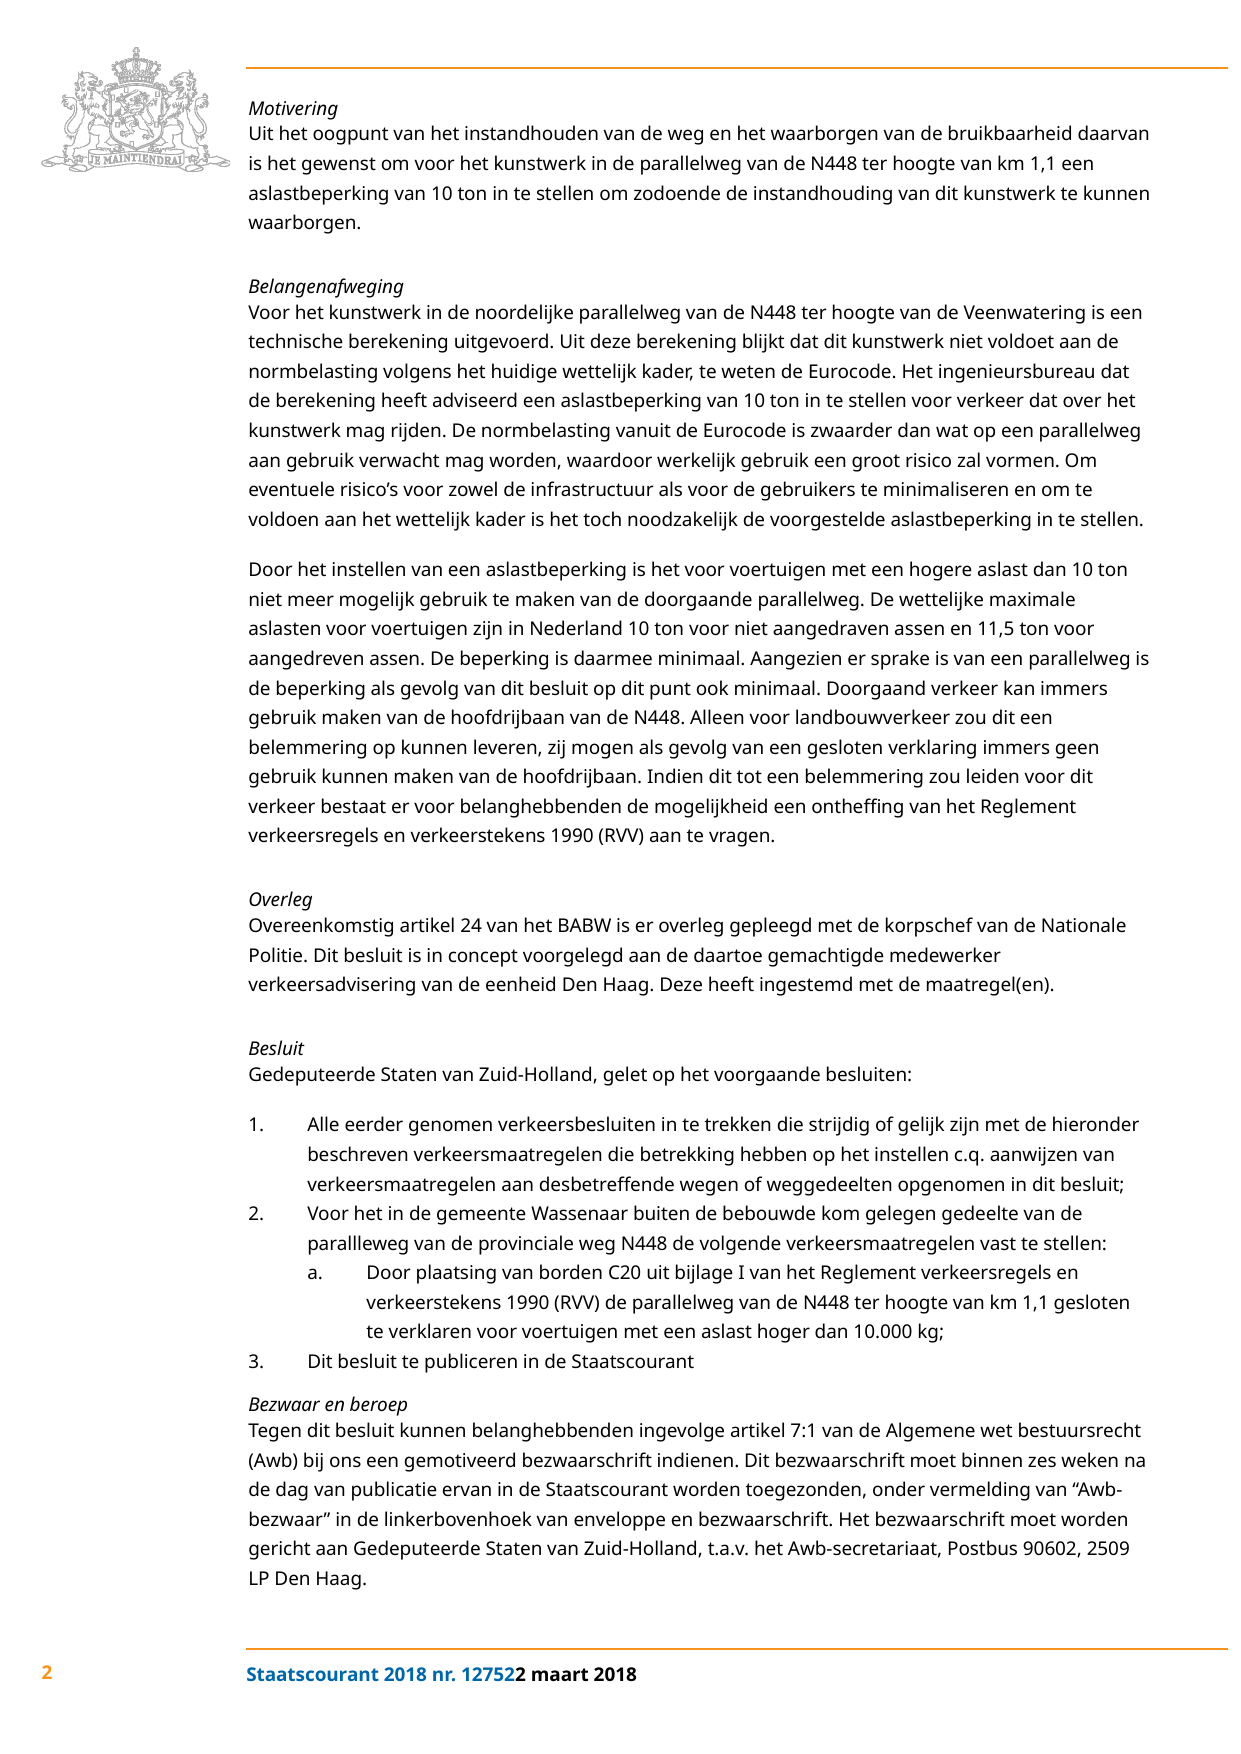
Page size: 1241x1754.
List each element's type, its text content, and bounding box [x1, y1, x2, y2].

list Alle eerder genomen verkeersbesluiten in te trekken die strijdig of gelijk zijn met de hieronder beschreven verkeersmaatregelen die betrekking hebben op het instellen c.q. aanwijzen van verkeersmaatregelen aan desbetreffende wegen of weggedeelten opgenomen in dit besluit; [248, 1112, 1152, 1197]
text Overleg [248, 887, 1152, 912]
text Tegen dit besluit kunnen belanghebbenden ingevolge artikel 7:1 van de Algemene wet bestuursrecht (Awb) bij ons een gemotiveerd bezwaarschrift indienen. Dit bezwaarschrift moet binnen zes weken na de dag van publicatie ervan in de Staatscourant worden toegezonden, onder vermelding van “Awb-bezwaar” in de linkerbovenhoek van enveloppe en bezwaarschrift. Het bezwaarschrift moet worden gericht aan Gedeputeerde Staten van Zuid-Holland, t.a.v. het Awb-secretariaat, Postbus 90602, 2509 LP Den Haag. [248, 1417, 1152, 1591]
text Uit het oogpunt van het instandhouden van de weg en het waarborgen van de bruikbaarheid daarvan is het gewenst om voor het kunstwerk in de parallelweg van de N448 ter hoogte van km 1,1 een aslastbeperking van 10 ton in te stellen om zodoende de instandhouding van dit kunstwerk te kunnen waarborgen. [248, 121, 1152, 235]
text Motivering [248, 95, 1152, 121]
text Besluit [248, 1036, 1152, 1061]
text Door het instellen van een aslastbeperking is het voor voertuigen met een hogere aslast dan 10 ton niet meer mogelijk gebruik te maken van de doorgaande parallelweg. De wettelijke maximale aslasten voor voertuigen zijn in Nederland 10 ton voor niet aangedraven assen en 11,5 ton voor aangedreven assen. De beperking is daarmee minimaal. Aangezien er sprake is van een parallelweg is de beperking als gevolg van dit besluit op dit punt ook minimaal. Doorgaand verkeer kan immers gebruik maken van de hoofdrijbaan van de N448. Alleen voor landbouwverkeer zou dit een belemmering op kunnen leveren, zij mogen als gevolg van een gesloten verklaring immers geen gebruik kunnen maken van de hoofdrijbaan. Indien dit tot een belemmering zou leiden voor dit verkeer bestaat er voor belanghebbenden de mogelijkheid een ontheffing van het Reglement verkeersregels en verkeerstekens 1990 (RVV) aan te vragen. [248, 556, 1152, 848]
picture [41, 47, 231, 172]
list Voor het in de gemeente Wassenaar buiten de bebouwde kom gelegen gedeelte van de parallleweg van de provinciale weg N448 de volgende verkeersmaatregelen vast te stellen: [248, 1200, 1152, 1256]
list Door plaatsing van borden C20 uit bijlage I van het Reglement verkeersregels en verkeerstekens 1990 (RVV) de parallelweg van de N448 ter hoogte van km 1,1 gesloten te verklaren voor voertuigen met een aslast hoger dan 10.000 kg; [307, 1259, 1152, 1344]
text Gedeputeerde Staten van Zuid-Holland, gelet op het voorgaande besluiten: [248, 1061, 1152, 1087]
list Dit besluit te publiceren in de Staatscourant [248, 1348, 1152, 1374]
text Overeenkomstig artikel 24 van het BABW is er overleg gepleegd met de korpschef van de Nationale Politie. Dit besluit is in concept voorgelegd aan de daartoe gemachtigde medewerker verkeersadvisering van de eenheid Den Haag. Deze heeft ingestemd met de maatregel(en). [248, 912, 1152, 997]
text Bezwaar en beroep [248, 1391, 1152, 1417]
text Voor het kunstwerk in de noordelijke parallelweg van de N448 ter hoogte van de Veenwatering is een technische berekening uitgevoerd. Uit deze berekening blijkt dat dit kunstwerk niet voldoet aan de normbelasting volgens het huidige wettelijk kader, te weten de Eurocode. Het ingenieursbureau dat de berekening heeft adviseerd een aslastbeperking van 10 ton in te stellen voor verkeer dat over het kunstwerk mag rijden. De normbelasting vanuit de Eurocode is zwaarder dan wat op een parallelweg aan gebruik verwacht mag worden, waardoor werkelijk gebruik een groot risico zal vormen. Om eventuele risico’s voor zowel de infrastructuur als voor de gebruikers te minimaliseren en om te voldoen aan het wettelijk kader is het toch noodzakelijk de voorgestelde aslastbeperking in te stellen. [248, 299, 1152, 532]
text Belangenafweging [248, 273, 1152, 299]
